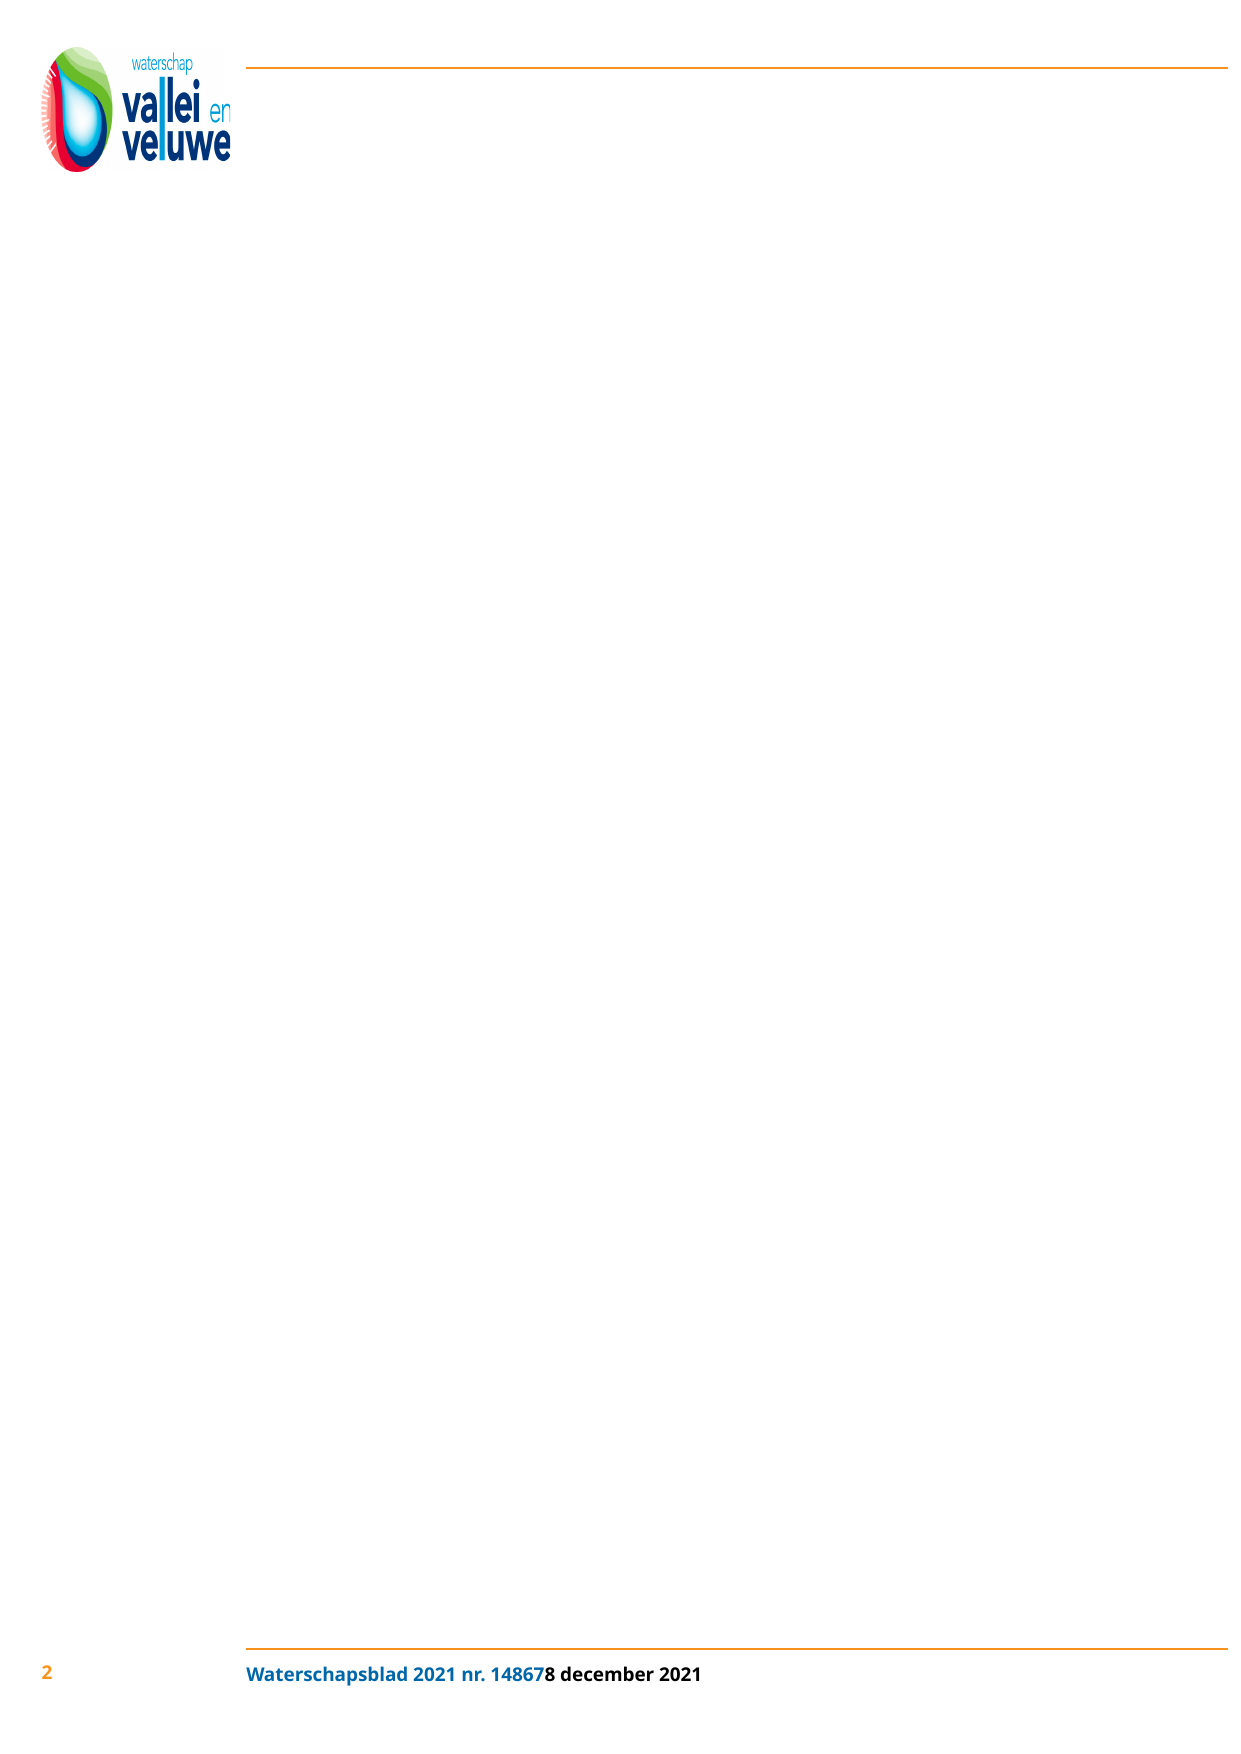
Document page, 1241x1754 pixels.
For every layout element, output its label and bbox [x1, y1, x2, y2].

picture [41, 47, 231, 172]
